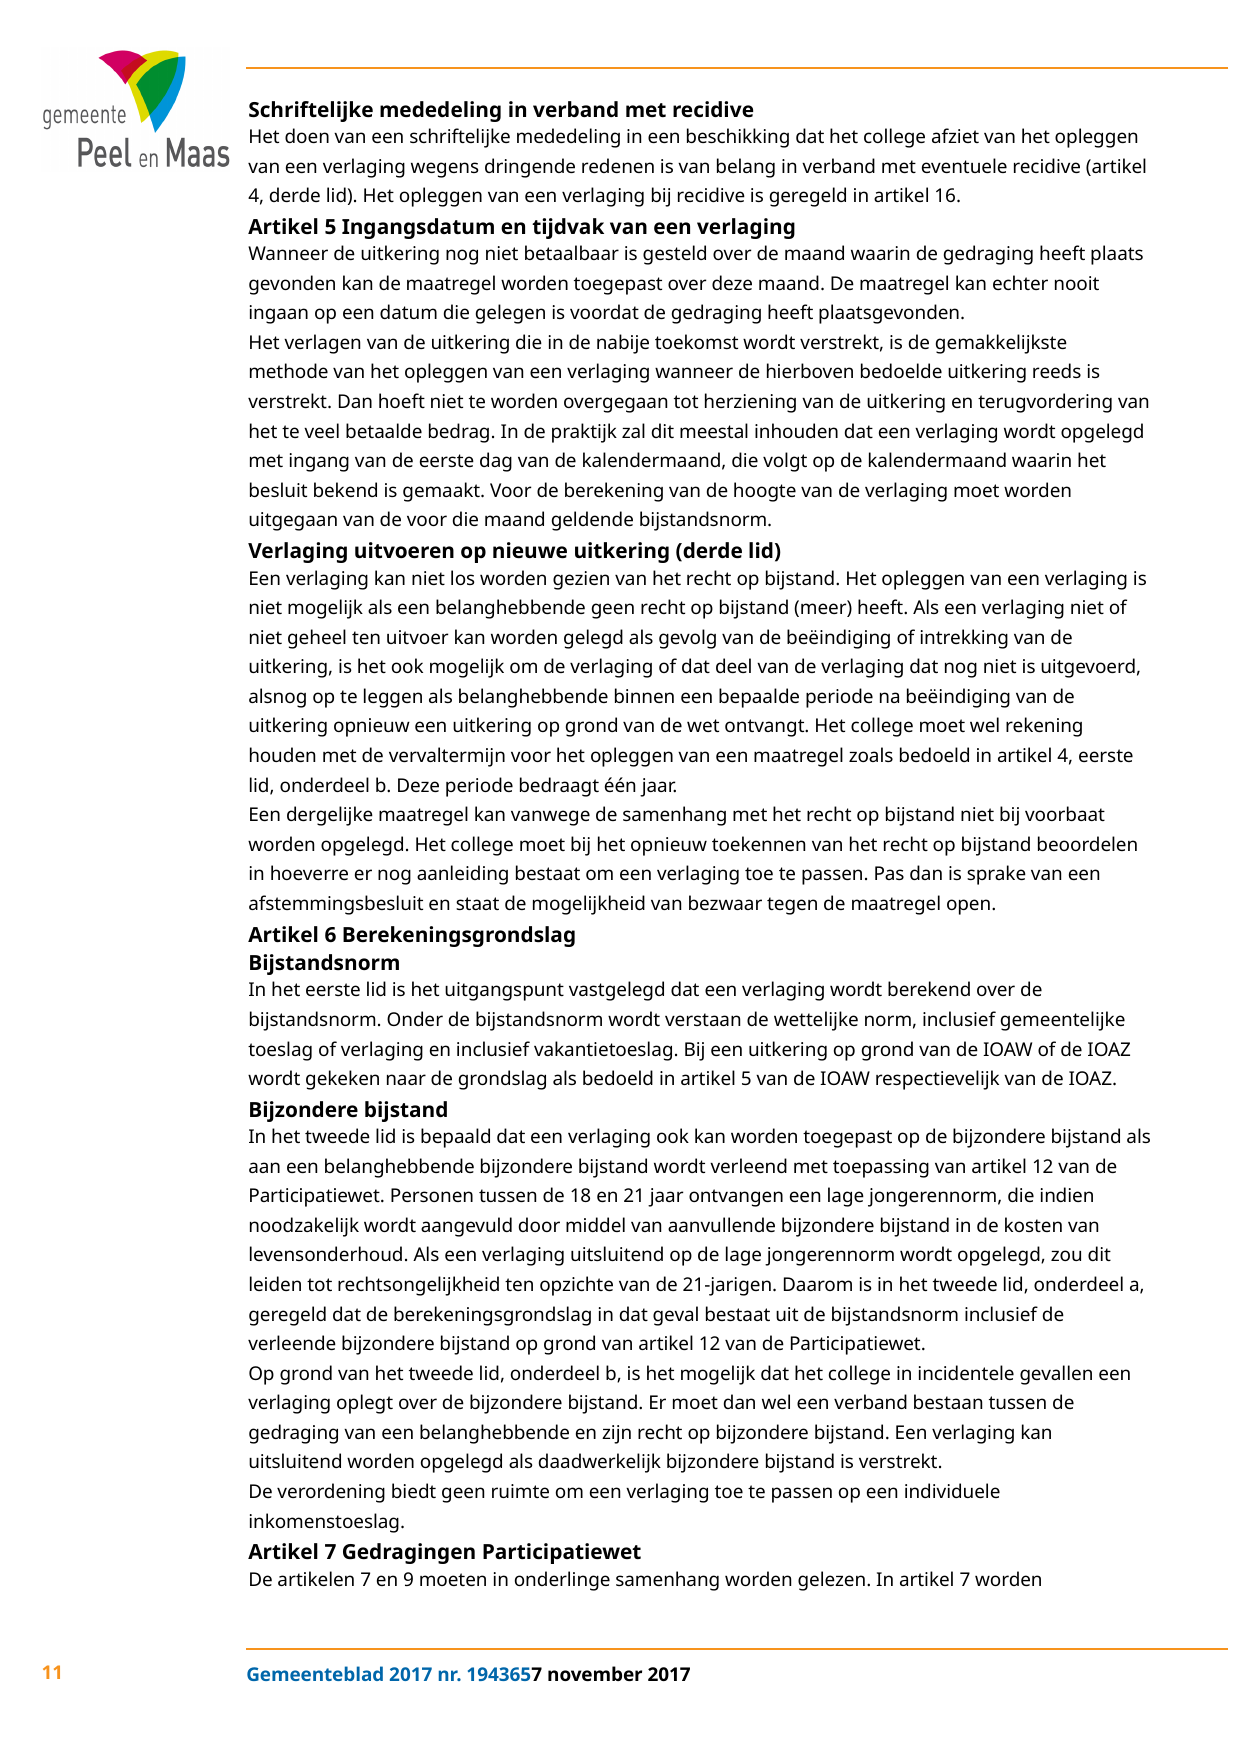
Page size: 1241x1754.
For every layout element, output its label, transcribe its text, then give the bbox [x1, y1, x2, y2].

text Verlaging uitvoeren op nieuwe uitkering (derde lid) [248, 536, 1152, 565]
text Het verlagen van de uitkering die in de nabije toekomst wordt verstrekt, is de gemakkelijkste methode van het opleggen van een verlaging wanneer de hierboven bedoelde uitkering reeds is verstrekt. Dan hoeft niet te worden overgegaan tot herziening van de uitkering en terugvordering van het te veel betaalde bedrag. In de praktijk zal dit meestal inhouden dat een verlaging wordt opgelegd met ingang van de eerste dag van de kalendermaand, die volgt op de kalendermaand waarin het besluit bekend is gemaakt. Voor de berekening van de hoogte van de verlaging moet worden uitgegaan van de voor die maand geldende bijstandsnorm. [248, 329, 1152, 532]
text Bijstandsnorm [248, 948, 1152, 977]
text Artikel 7 Gedragingen Participatiewet [248, 1537, 1152, 1566]
text Een dergelijke maatregel kan vanwege de samenhang met het recht op bijstand niet bij voorbaat worden opgelegd. Het college moet bij het opnieuw toekennen van het recht op bijstand beoordelen in hoeverre er nog aanleiding bestaat om een verlaging toe te passen. Pas dan is sprake van een afstemmingsbesluit en staat de mogelijkheid van bezwaar tegen de maatregel open. [248, 801, 1152, 916]
text Op grond van het tweede lid, onderdeel b, is het mogelijk dat het college in incidentele gevallen een verlaging oplegt over de bijzondere bijstand. Er moet dan wel een verband bestaan tussen de gedraging van een belanghebbende en zijn recht op bijzondere bijstand. Een verlaging kan uitsluitend worden opgelegd als daadwerkelijk bijzondere bijstand is verstrekt. [248, 1360, 1152, 1474]
picture [41, 47, 231, 172]
text De verordening biedt geen ruimte om een verlaging toe te passen op een individuele inkomenstoeslag. [248, 1478, 1152, 1534]
text De artikelen 7 en 9 moeten in onderlinge samenhang worden gelezen. In artikel 7 worden [248, 1566, 1152, 1592]
text Artikel 5 Ingangsdatum en tijdvak van een verlaging [248, 212, 1152, 240]
text Artikel 6 Berekeningsgrondslag [248, 920, 1152, 948]
text Schriftelijke mededeling in verband met recidive [248, 95, 1152, 123]
text Bijzondere bijstand [248, 1095, 1152, 1123]
text In het eerste lid is het uitgangspunt vastgelegd dat een verlaging wordt berekend over de bijstandsnorm. Onder de bijstandsnorm wordt verstaan de wettelijke norm, inclusief gemeentelijke toeslag of verlaging en inclusief vakantietoeslag. Bij een uitkering op grond van de IOAW of de IOAZ wordt gekeken naar de grondslag als bedoeld in artikel 5 van de IOAW respectievelijk van de IOAZ. [248, 977, 1152, 1091]
text Wanneer de uitkering nog niet betaalbaar is gesteld over de maand waarin de gedraging heeft plaats gevonden kan de maatregel worden toegepast over deze maand. De maatregel kan echter nooit ingaan op een datum die gelegen is voordat de gedraging heeft plaatsgevonden. [248, 240, 1152, 325]
text Een verlaging kan niet los worden gezien van het recht op bijstand. Het opleggen van een verlaging is niet mogelijk als een belanghebbende geen recht op bijstand (meer) heeft. Als een verlaging niet of niet geheel ten uitvoer kan worden gelegd als gevolg van de beëindiging of intrekking van de uitkering, is het ook mogelijk om de verlaging of dat deel van de verlaging dat nog niet is uitgevoerd, alsnog op te leggen als belanghebbende binnen een bepaalde periode na beëindiging van de uitkering opnieuw een uitkering op grond van de wet ontvangt. Het college moet wel rekening houden met de vervaltermijn voor het opleggen van een maatregel zoals bedoeld in artikel 4, eerste lid, onderdeel b. Deze periode bedraagt één jaar. [248, 565, 1152, 797]
text In het tweede lid is bepaald dat een verlaging ook kan worden toegepast op de bijzondere bijstand als aan een belanghebbende bijzondere bijstand wordt verleend met toepassing van artikel 12 van de Participatiewet. Personen tussen de 18 en 21 jaar ontvangen een lage jongerennorm, die indien noodzakelijk wordt aangevuld door middel van aanvullende bijzondere bijstand in de kosten van levensonderhoud. Als een verlaging uitsluitend op de lage jongerennorm wordt opgelegd, zou dit leiden tot rechtsongelijkheid ten opzichte van de 21-jarigen. Daarom is in het tweede lid, onderdeel a, geregeld dat de berekeningsgrondslag in dat geval bestaat uit de bijstandsnorm inclusief de verleende bijzondere bijstand op grond van artikel 12 van de Participatiewet. [248, 1123, 1152, 1356]
text Het doen van een schriftelijke mededeling in een beschikking dat het college afziet van het opleggen van een verlaging wegens dringende redenen is van belang in verband met eventuele recidive (artikel 4, derde lid). Het opleggen van een verlaging bij recidive is geregeld in artikel 16. [248, 123, 1152, 208]
